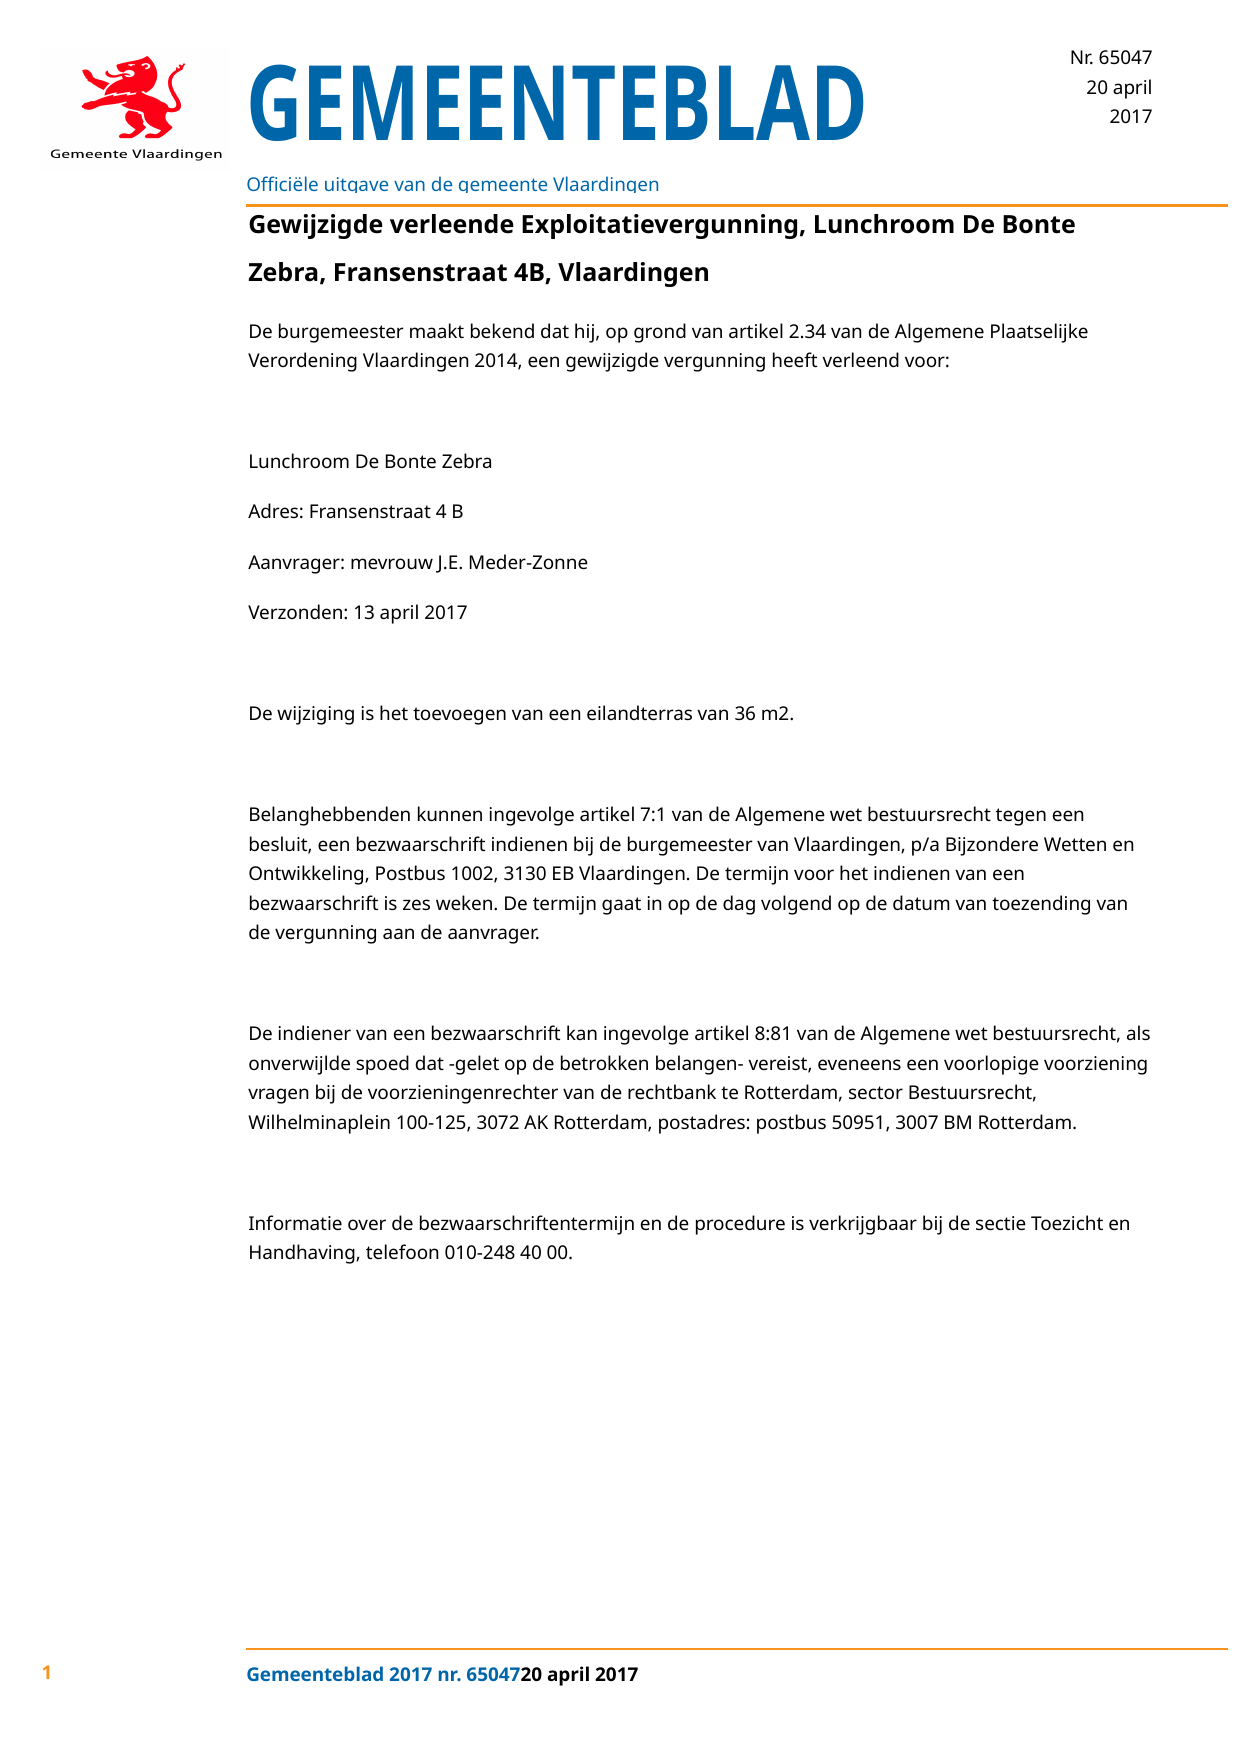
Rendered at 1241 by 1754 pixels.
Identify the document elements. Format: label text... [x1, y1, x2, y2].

text De indiener van een bezwaarschrift kan ingevolge artikel 8:81 van de Algemene wet bestuursrecht, als onverwijlde spoed dat -gelet op de betrokken belangen- vereist, eveneens een voorlopige voorziening vragen bij de voorzieningenrechter van de rechtbank te Rotterdam, sector Bestuursrecht, Wilhelminaplein 100-125, 3072 AK Rotterdam, postadres: postbus 50951, 3007 BM Rotterdam. [248, 1020, 1152, 1135]
text Informatie over de bezwaarschriftentermijn en de procedure is verkrijgbaar bij de sectie Toezicht en Handhaving, telefoon 010-248 40 00. [248, 1210, 1152, 1265]
text Adres: Fransenstraat 4 B [248, 499, 1152, 524]
text De wijziging is het toevoegen van een eilandterras van 36 m2. [248, 700, 1152, 726]
text Lunchroom De Bonte Zebra [248, 448, 1152, 474]
text Gewijzigde verleende Exploitatievergunning, Lunchroom De Bonte Zebra, Fransenstraat 4B, Vlaardingen [248, 207, 1152, 288]
text Belanghebbenden kunnen ingevolge artikel 7:1 van de Algemene wet bestuursrecht tegen een besluit, een bezwaarschrift indienen bij de burgemeester van Vlaardingen, p/a Bijzondere Wetten en Ontwikkeling, Postbus 1002, 3130 EB Vlaardingen. De termijn voor het indienen van een bezwaarschrift is zes weken. De termijn gaat in op de dag volgend op de datum van toezending van de vergunning aan de aanvrager. [248, 801, 1152, 945]
text De burgemeester maakt bekend dat hij, op grond van artikel 2.34 van de Algemene Plaatselijke Verordening Vlaardingen 2014, een gewijzigde vergunning heeft verleend voor: [248, 318, 1152, 373]
text Aanvrager: mevrouw J.E. Meder-Zonne [248, 549, 1152, 575]
picture [41, 47, 231, 172]
text Verzonden: 13 april 2017 [248, 599, 1152, 625]
